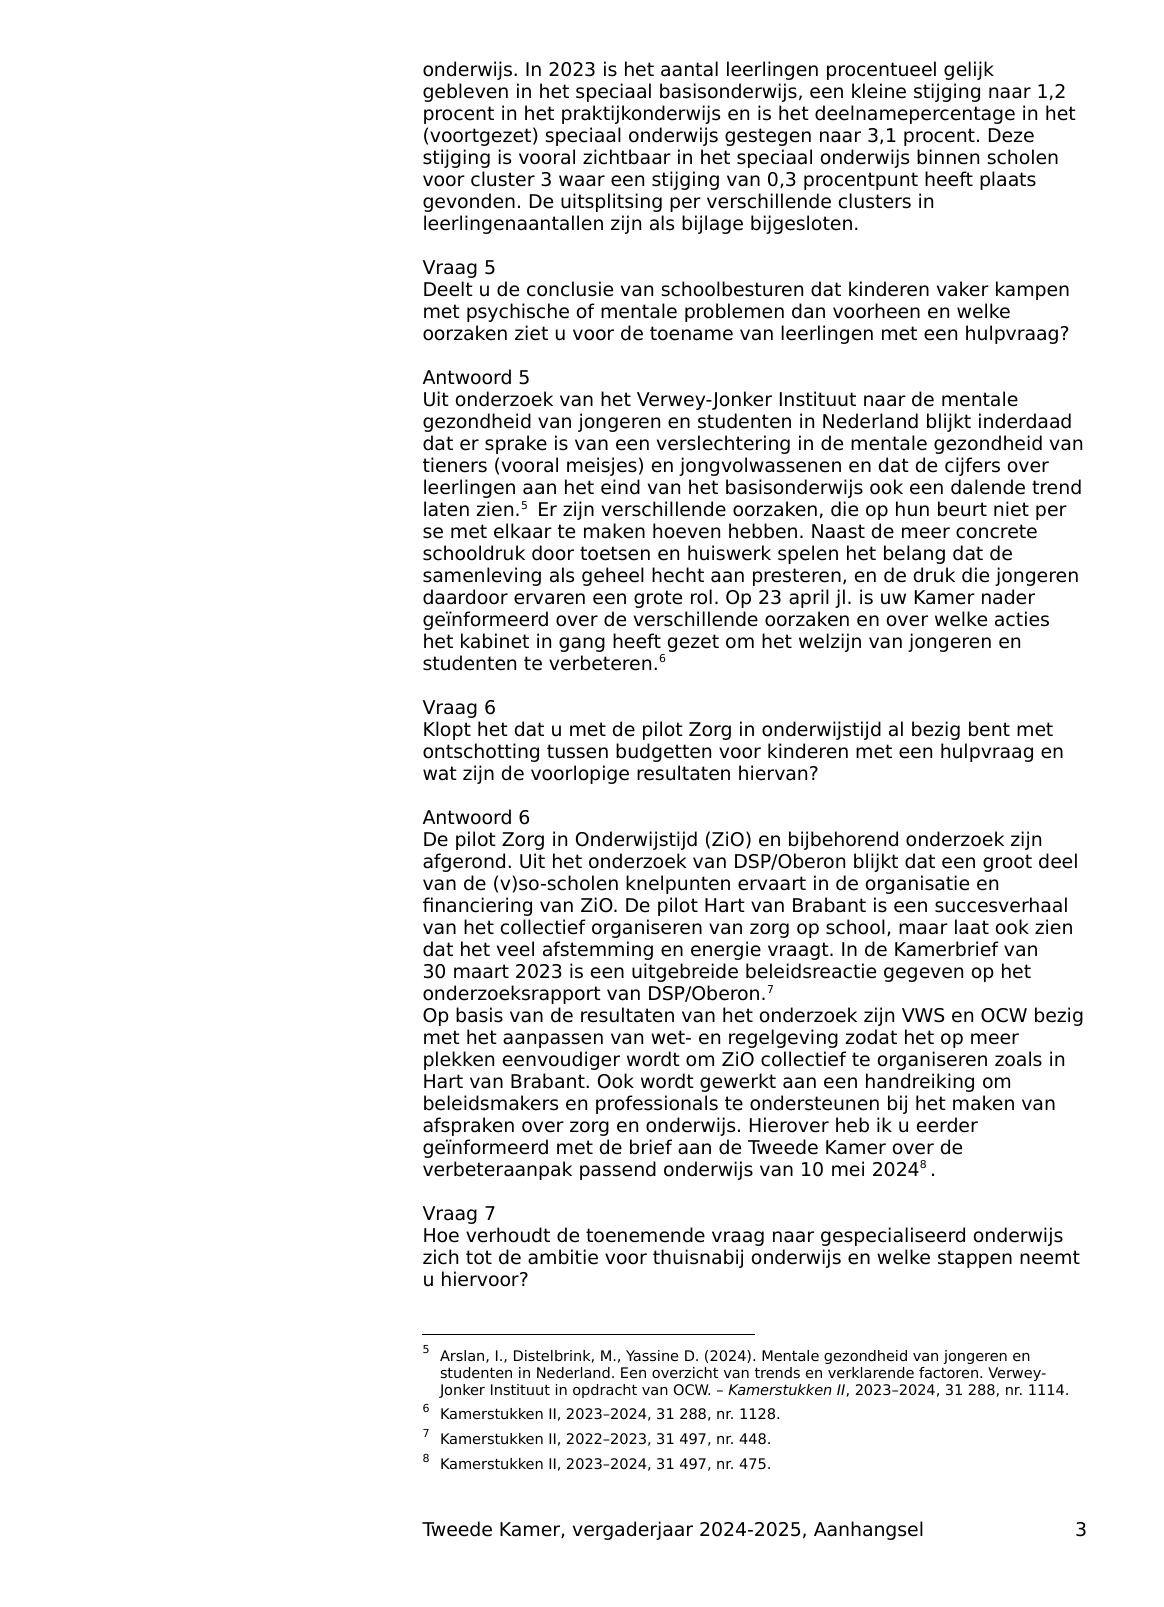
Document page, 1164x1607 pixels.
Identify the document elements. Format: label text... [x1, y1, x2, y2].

text Kamerstukken II, 2023–2024, 31 497, nr. 475. [422, 1452, 1087, 1474]
text Arslan, I., Distelbrink, M., Yassine D. (2024). Mentale gezondheid van jongeren en studenten in Nederland. Een overzicht van trends en verklarende factoren. Verwey-Jonker Instituut in opdracht van OCW. – Kamerstukken II, 2023–2024, 31 288, nr. 1114. [422, 1343, 1087, 1399]
text Kamerstukken II, 2022–2023, 31 497, nr. 448. [422, 1427, 1087, 1449]
text Deelt u de conclusie van schoolbesturen dat kinderen vaker kampen met psychische of mentale problemen dan voorheen en welke oorzaken ziet u voor de toename van leerlingen met een hulpvraag? [422, 279, 1087, 345]
text Antwoord 5 [422, 367, 1087, 389]
text Op basis van de resultaten van het onderzoek zijn VWS en OCW bezig met het aanpassen van wet- en regelgeving zodat het op meer plekken eenvoudiger wordt om ZiO collectief te organiseren zoals in Hart van Brabant. Ook wordt gewerkt aan een handreiking om beleidsmakers en professionals te ondersteunen bij het maken van afspraken over zorg en onderwijs. Hierover heb ik u eerder geïnformeerd met de brief aan de Tweede Kamer over de verbeteraanpak passend onderwijs van 10 mei 2024. [422, 1005, 1087, 1181]
text Kamerstukken II, 2023–2024, 31 288, nr. 1128. [422, 1402, 1087, 1424]
text De pilot Zorg in Onderwijstijd (ZiO) en bijbehorend onderzoek zijn afgerond. Uit het onderzoek van DSP/Oberon blijkt dat een groot deel van de (v)so-scholen knelpunten ervaart in de organisatie en financiering van ZiO. De pilot Hart van Brabant is een succesverhaal van het collectief organiseren van zorg op school, maar laat ook zien dat het veel afstemming en energie vraagt. In de Kamerbrief van 30 maart 2023 is een uitgebreide beleidsreactie gegeven op het onderzoeksrapport van DSP/Oberon. [422, 829, 1087, 1005]
text Vraag 7 [422, 1203, 1087, 1225]
text Vraag 5 [422, 257, 1087, 279]
text onderwijs. In 2023 is het aantal leerlingen procentueel gelijk gebleven in het speciaal basisonderwijs, een kleine stijging naar 1,2 procent in het praktijkonderwijs en is het deelnamepercentage in het (voortgezet) speciaal onderwijs gestegen naar 3,1 procent. Deze stijging is vooral zichtbaar in het speciaal onderwijs binnen scholen voor cluster 3 waar een stijging van 0,3 procentpunt heeft plaats gevonden. De uitsplitsing per verschillende clusters in leerlingenaantallen zijn als bijlage bijgesloten. [422, 59, 1087, 235]
text Klopt het dat u met de pilot Zorg in onderwijstijd al bezig bent met ontschotting tussen budgetten voor kinderen met een hulpvraag en wat zijn de voorlopige resultaten hiervan? [422, 719, 1087, 785]
text Hoe verhoudt de toenemende vraag naar gespecialiseerd onderwijs zich tot de ambitie voor thuisnabij onderwijs en welke stappen neemt u hiervoor? [422, 1225, 1087, 1291]
text Vraag 6 [422, 697, 1087, 719]
text Uit onderzoek van het Verwey-Jonker Instituut naar de mentale gezondheid van jongeren en studenten in Nederland blijkt inderdaad dat er sprake is van een verslechtering in de mentale gezondheid van tieners (vooral meisjes) en jongvolwassenen en dat de cijfers over leerlingen aan het eind van het basisonderwijs ook een dalende trend laten zien. Er zijn verschillende oorzaken, die op hun beurt niet per se met elkaar te maken hoeven hebben. Naast de meer concrete schooldruk door toetsen en huiswerk spelen het belang dat de samenleving als geheel hecht aan presteren, en de druk die jongeren daardoor ervaren een grote rol. Op 23 april jl. is uw Kamer nader geïnformeerd over de verschillende oorzaken en over welke acties het kabinet in gang heeft gezet om het welzijn van jongeren en studenten te verbeteren. [422, 389, 1087, 675]
text Antwoord 6 [422, 807, 1087, 829]
